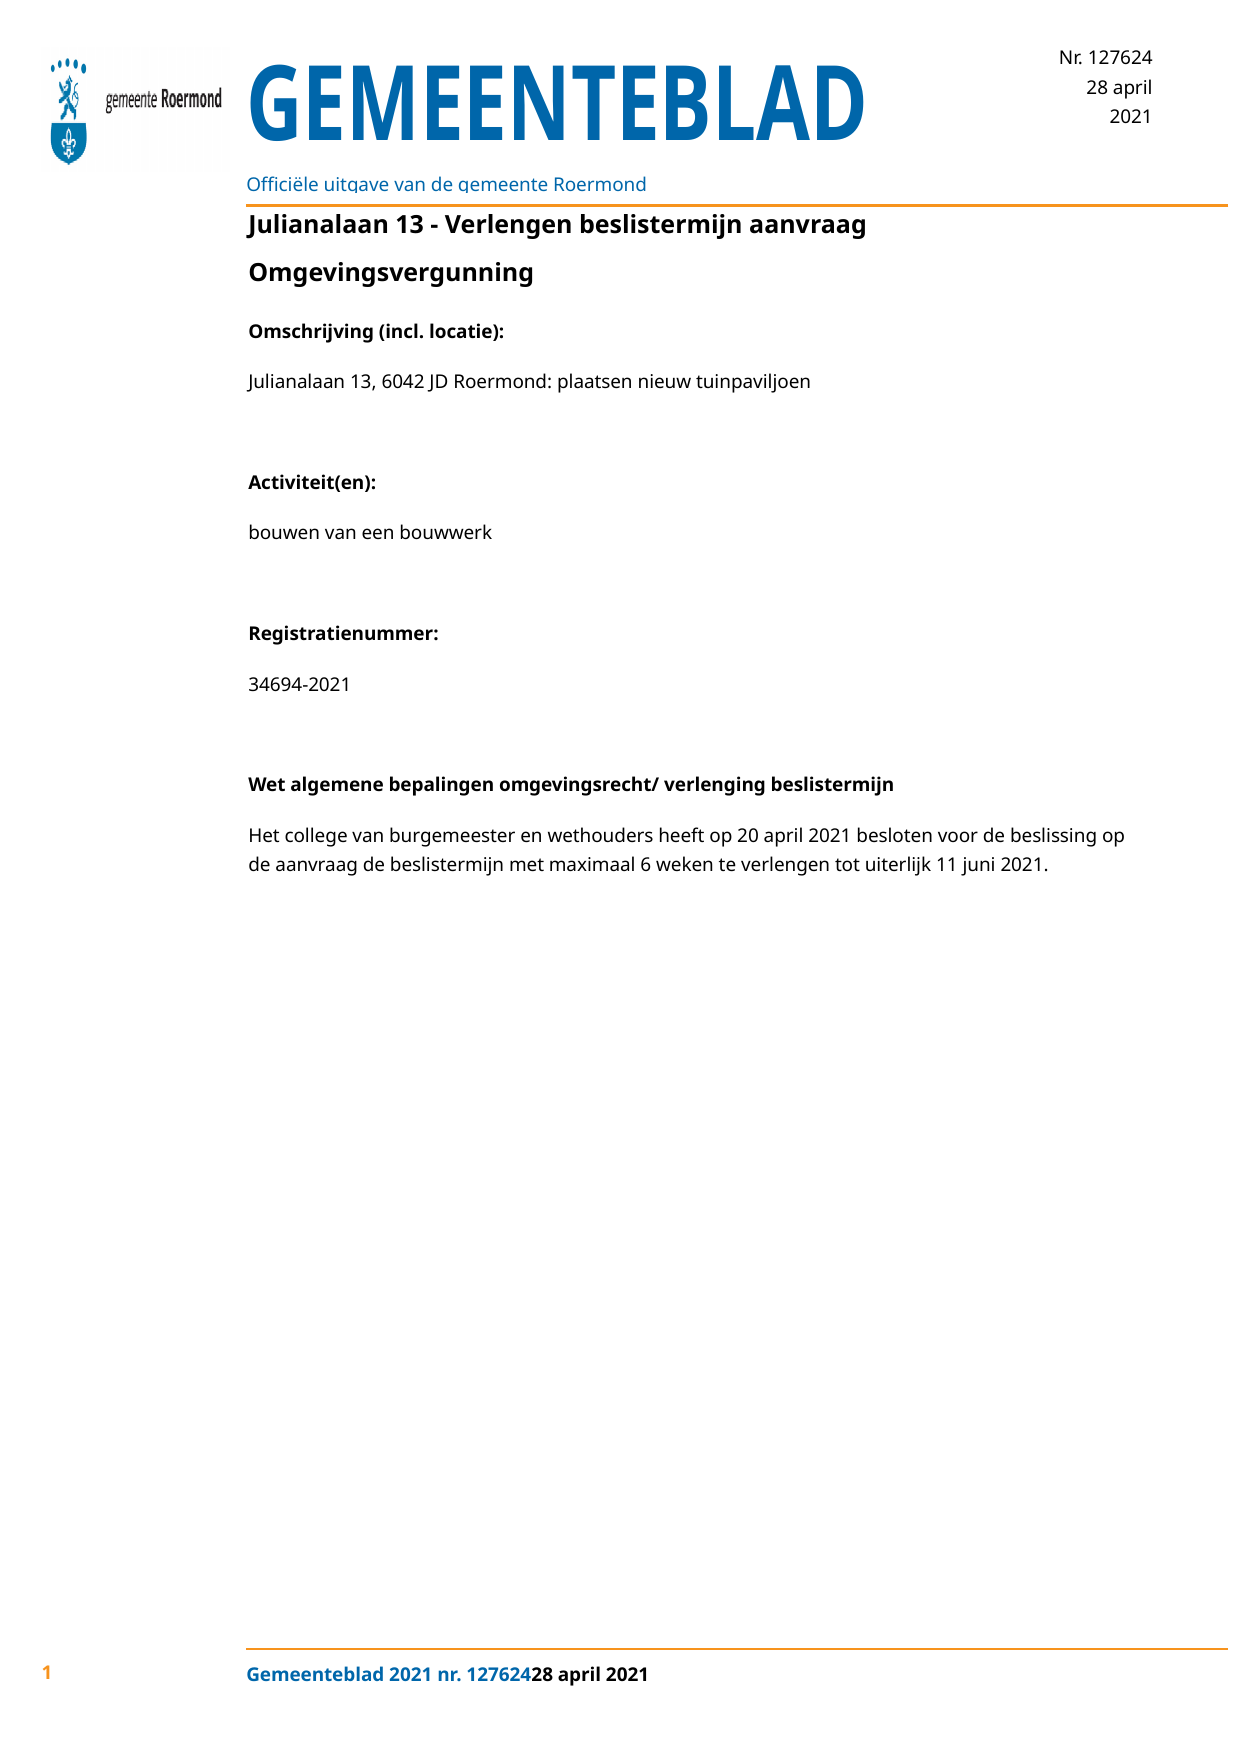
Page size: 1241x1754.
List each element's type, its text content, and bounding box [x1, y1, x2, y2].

text Het college van burgemeester en wethouders heeft op 20 april 2021 besloten voor de beslissing op de aanvraag de beslistermijn met maximaal 6 weken te verlengen tot uiterlijk 11 juni 2021. [248, 822, 1152, 877]
text Julianalaan 13, 6042 JD Roermond: plaatsen nieuw tuinpaviljoen [248, 368, 1152, 394]
text Registratienummer: [248, 620, 1152, 646]
text Wet algemene bepalingen omgevingsrecht/ verlenging beslistermijn [248, 772, 1152, 797]
text bouwen van een bouwwerk [248, 519, 1152, 545]
text Omschrijving (incl. locatie): [248, 318, 1152, 344]
text 34694-2021 [248, 671, 1152, 697]
picture [41, 47, 231, 172]
text Julianalaan 13 - Verlengen beslistermijn aanvraag Omgevingsvergunning [248, 207, 1152, 288]
text Activiteit(en): [248, 469, 1152, 495]
